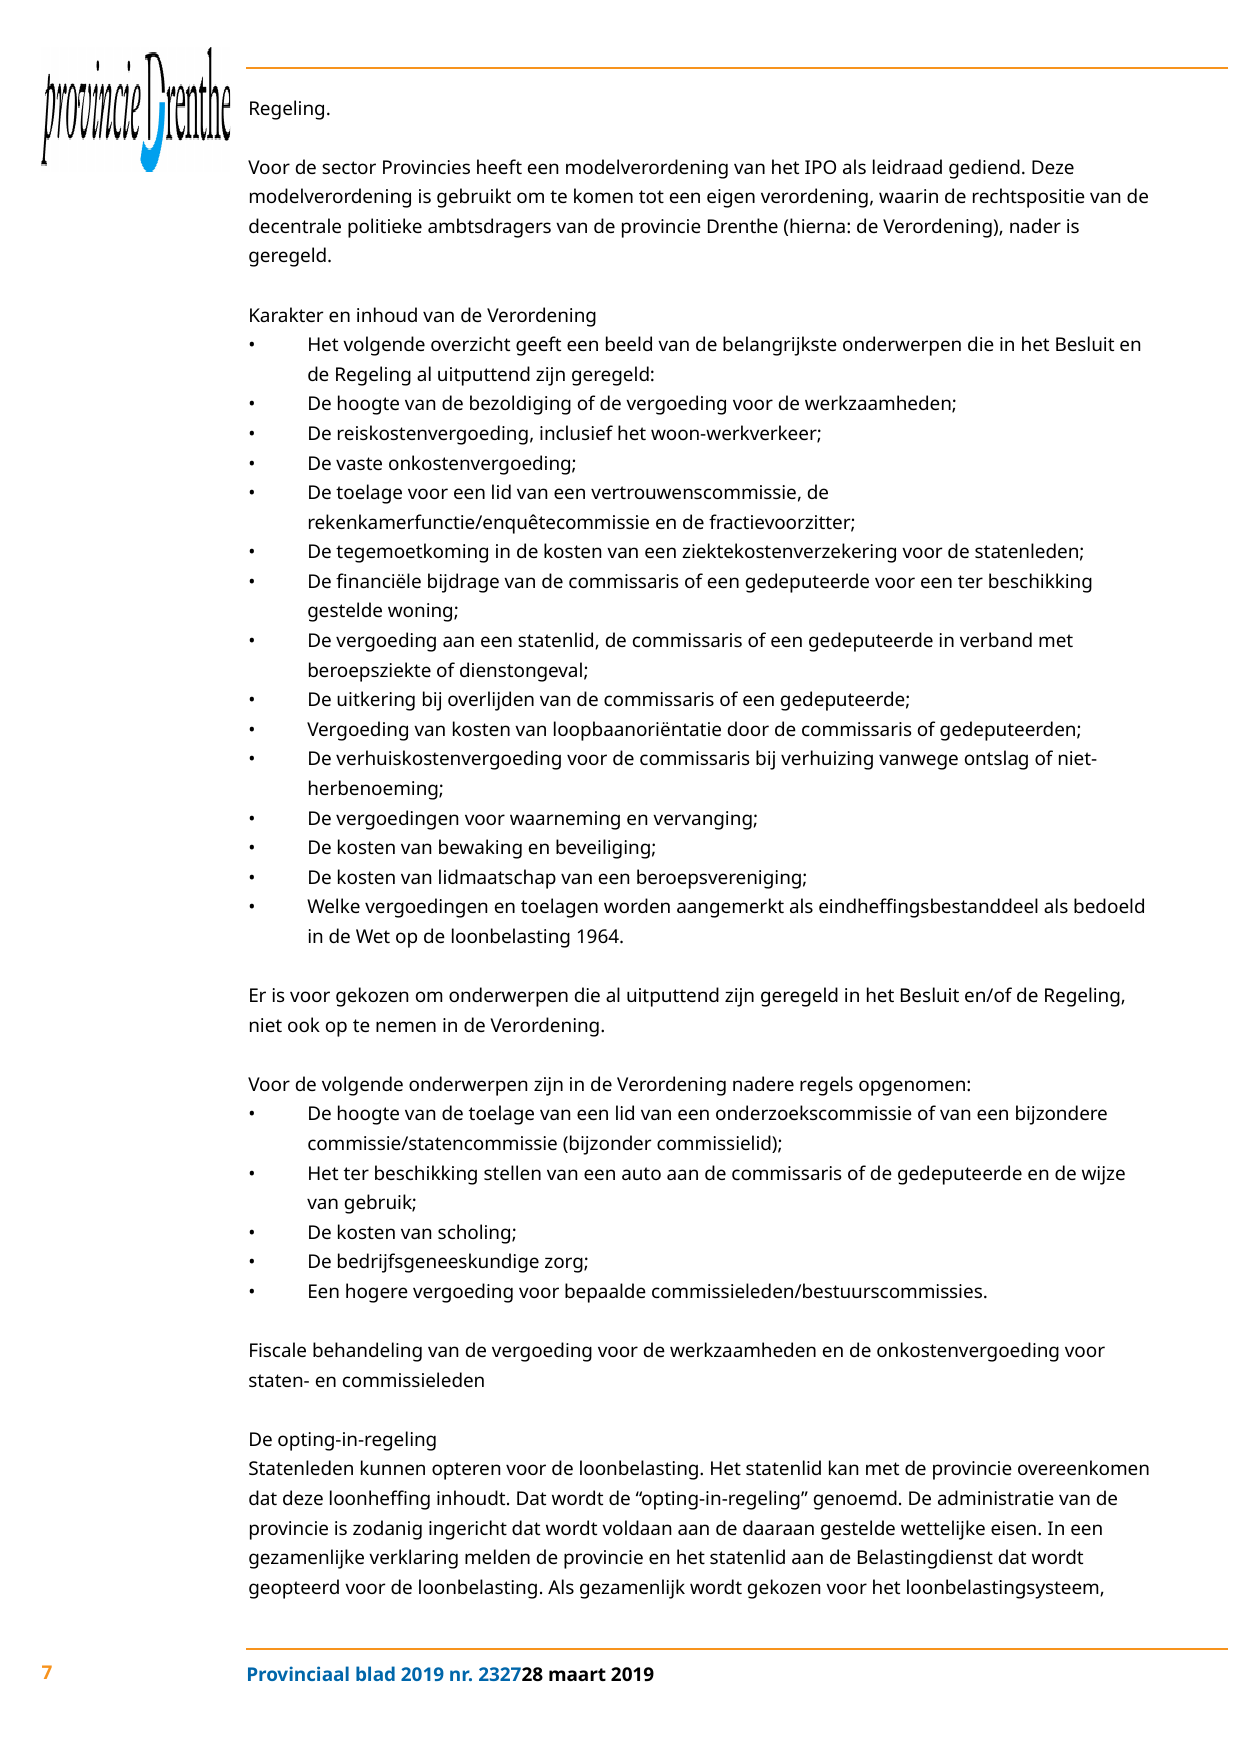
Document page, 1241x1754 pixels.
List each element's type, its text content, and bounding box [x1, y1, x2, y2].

list De hoogte van de bezoldiging of de vergoeding voor de werkzaamheden; [248, 391, 1152, 416]
list De verhuiskostenvergoeding voor de commissaris bij verhuizing vanwege ontslag of niet-herbenoeming; [248, 746, 1152, 801]
text Karakter en inhoud van de Verordening [248, 302, 1152, 328]
picture [41, 47, 231, 172]
text Voor de volgende onderwerpen zijn in de Verordening nadere regels opgenomen: [248, 1071, 1152, 1097]
list De vergoedingen voor waarneming en vervanging; [248, 805, 1152, 831]
list Het ter beschikking stellen van een auto aan de commissaris of de gedeputeerde en de wijze van gebruik; [248, 1160, 1152, 1215]
list De vaste onkostenvergoeding; [248, 450, 1152, 476]
text Fiscale behandeling van de vergoeding voor de werkzaamheden en de onkostenvergoeding voor staten- en commissieleden [248, 1337, 1152, 1393]
list De reiskostenvergoeding, inclusief het woon-werkverkeer; [248, 420, 1152, 446]
list Welke vergoedingen en toelagen worden aangemerkt als eindheffingsbestanddeel als bedoeld in de Wet op de loonbelasting 1964. [248, 893, 1152, 949]
list De toelage voor een lid van een vertrouwenscommissie, de rekenkamerfunctie/enquêtecommissie en de fractievoorzitter; [248, 479, 1152, 535]
list De kosten van bewaking en beveiliging; [248, 834, 1152, 860]
text Statenleden kunnen opteren voor de loonbelasting. Het statenlid kan met de provincie overeenkomen dat deze loonheffing inhoudt. Dat wordt de “opting-in-regeling” genoemd. De administratie van de provincie is zodanig ingericht dat wordt voldaan aan de daaraan gestelde wettelijke eisen. In een gezamenlijke verklaring melden de provincie en het statenlid aan de Belastingdienst dat wordt geopteerd voor de loonbelasting. Als gezamenlijk wordt gekozen voor het loonbelastingsysteem, [248, 1456, 1152, 1600]
text Regeling. [248, 95, 1152, 121]
list De kosten van lidmaatschap van een beroepsvereniging; [248, 864, 1152, 890]
text Voor de sector Provincies heeft een modelverordening van het IPO als leidraad gediend. Deze modelverordening is gebruikt om te komen tot een eigen verordening, waarin de rechtspositie van de decentrale politieke ambtsdragers van de provincie Drenthe (hierna: de Verordening), nader is geregeld. [248, 154, 1152, 268]
text De opting-in-regeling [248, 1426, 1152, 1452]
list De financiële bijdrage van de commissaris of een gedeputeerde voor een ter beschikking gestelde woning; [248, 568, 1152, 623]
list Een hogere vergoeding voor bepaalde commissieleden/bestuurscommissies. [248, 1278, 1152, 1304]
list De bedrijfsgeneeskundige zorg; [248, 1248, 1152, 1274]
list De hoogte van de toelage van een lid van een onderzoekscommissie of van een bijzondere commissie/statencommissie (bijzonder commissielid); [248, 1101, 1152, 1156]
text Er is voor gekozen om onderwerpen die al uitputtend zijn geregeld in het Besluit en/of de Regeling, niet ook op te nemen in de Verordening. [248, 982, 1152, 1038]
list De kosten van scholing; [248, 1219, 1152, 1245]
list De uitkering bij overlijden van de commissaris of een gedeputeerde; [248, 686, 1152, 712]
list De vergoeding aan een statenlid, de commissaris of een gedeputeerde in verband met beroepsziekte of dienstongeval; [248, 627, 1152, 683]
list Vergoeding van kosten van loopbaanoriëntatie door de commissaris of gedeputeerden; [248, 716, 1152, 742]
list De tegemoetkoming in de kosten van een ziektekostenverzekering voor de statenleden; [248, 538, 1152, 564]
list Het volgende overzicht geeft een beeld van de belangrijkste onderwerpen die in het Besluit en de Regeling al uitputtend zijn geregeld: [248, 331, 1152, 387]
